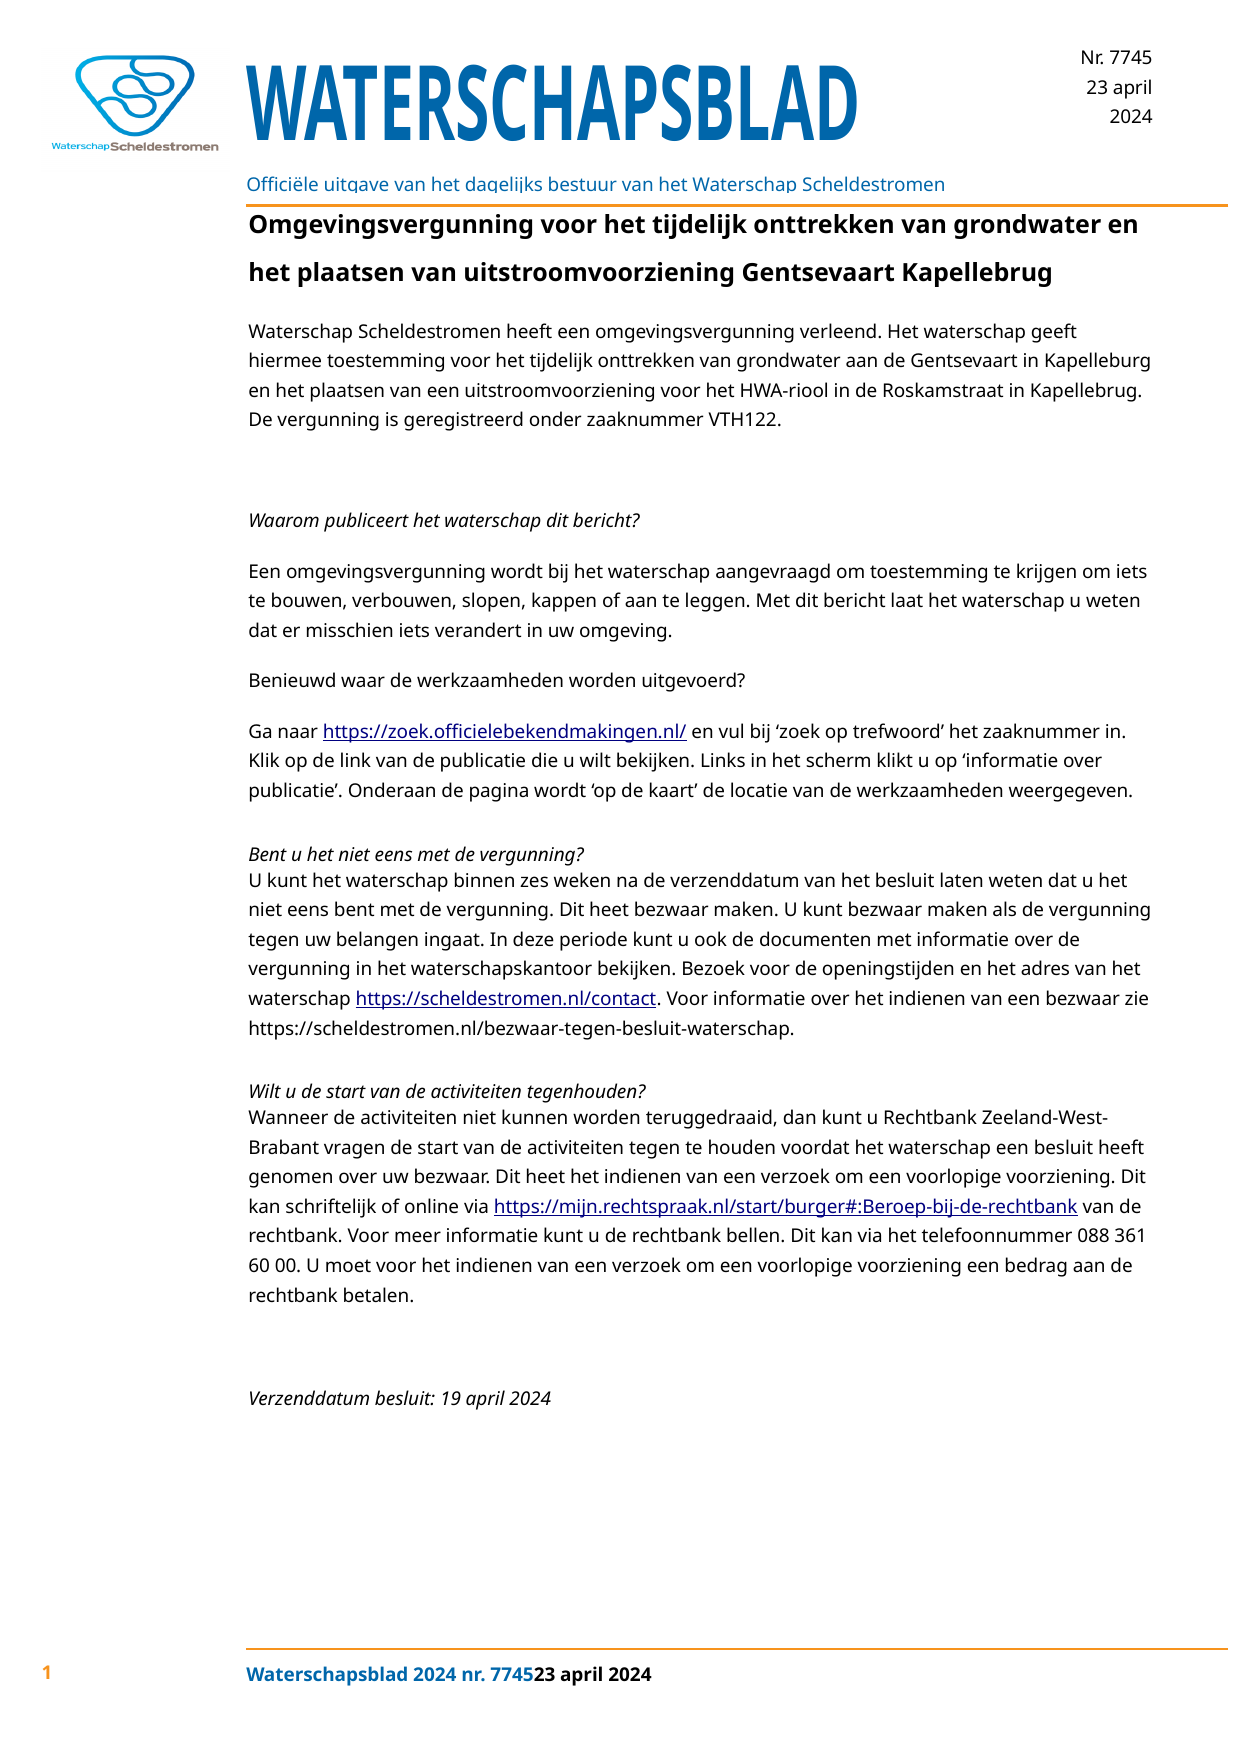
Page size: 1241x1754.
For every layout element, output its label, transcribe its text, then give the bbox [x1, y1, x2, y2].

text Bent u het niet eens met de vergunning? [248, 841, 1152, 867]
text Benieuwd waar de werkzaamheden worden uitgevoerd? [248, 667, 1152, 693]
text Waarom publiceert het waterschap dit bericht? [248, 507, 1152, 533]
text Verzenddatum besluit: 19 april 2024 [248, 1385, 1152, 1411]
text U kunt het waterschap binnen zes weken na de verzenddatum van het besluit laten weten dat u het niet eens bent met de vergunning. Dit heet bezwaar maken. U kunt bezwaar maken als de vergunning tegen uw belangen ingaat. In deze periode kunt u ook de documenten met informatie over de vergunning in het waterschapskantoor bekijken. Bezoek voor de openingstijden en het adres van het waterschap https://scheldestromen.nl/contact. Voor informatie over het indienen van een bezwaar zie https://scheldestromen.nl/bezwaar-tegen-besluit-waterschap. [248, 867, 1152, 1040]
text Ga naar https://zoek.officielebekendmakingen.nl/ en vul bij ‘zoek op trefwoord’ het zaaknummer in. Klik op de link van de publicatie die u wilt bekijken. Links in het scherm klikt u op ‘informatie over publicatie’. Onderaan de pagina wordt ‘op de kaart’ de locatie van de werkzaamheden weergegeven. [248, 718, 1152, 803]
text Een omgevingsvergunning wordt bij het waterschap aangevraagd om toestemming te krijgen om iets te bouwen, verbouwen, slopen, kappen of aan te leggen. Met dit bericht laat het waterschap u weten dat er misschien iets verandert in uw omgeving. [248, 558, 1152, 643]
text Wilt u de start van de activiteiten tegenhouden? [248, 1079, 1152, 1104]
text Waterschap Scheldestromen heeft een omgevingsvergunning verleend. Het waterschap geeft hiermee toestemming voor het tijdelijk onttrekken van grondwater aan de Gentsevaart in Kapelleburg en het plaatsen van een uitstroomvoorziening voor het HWA-riool in de Roskamstraat in Kapellebrug. De vergunning is geregistreerd onder zaaknummer VTH122. [248, 318, 1152, 432]
text Omgevingsvergunning voor het tijdelijk onttrekken van grondwater en het plaatsen van uitstroomvoorziening Gentsevaart Kapellebrug [248, 207, 1152, 288]
text Wanneer de activiteiten niet kunnen worden teruggedraaid, dan kunt u Rechtbank Zeeland-West-Brabant vragen de start van de activiteiten tegen te houden voordat het waterschap een besluit heeft genomen over uw bezwaar. Dit heet het indienen van een verzoek om een voorlopige voorziening. Dit kan schriftelijk of online via https://mijn.rechtspraak.nl/start/burger#:Beroep-bij-de-rechtbank van de rechtbank. Voor meer informatie kunt u de rechtbank bellen. Dit kan via het telefoonnummer 088 361 60 00. U moet voor het indienen van een verzoek om een voorlopige voorziening een bedrag aan de rechtbank betalen. [248, 1104, 1152, 1308]
picture [41, 47, 231, 172]
